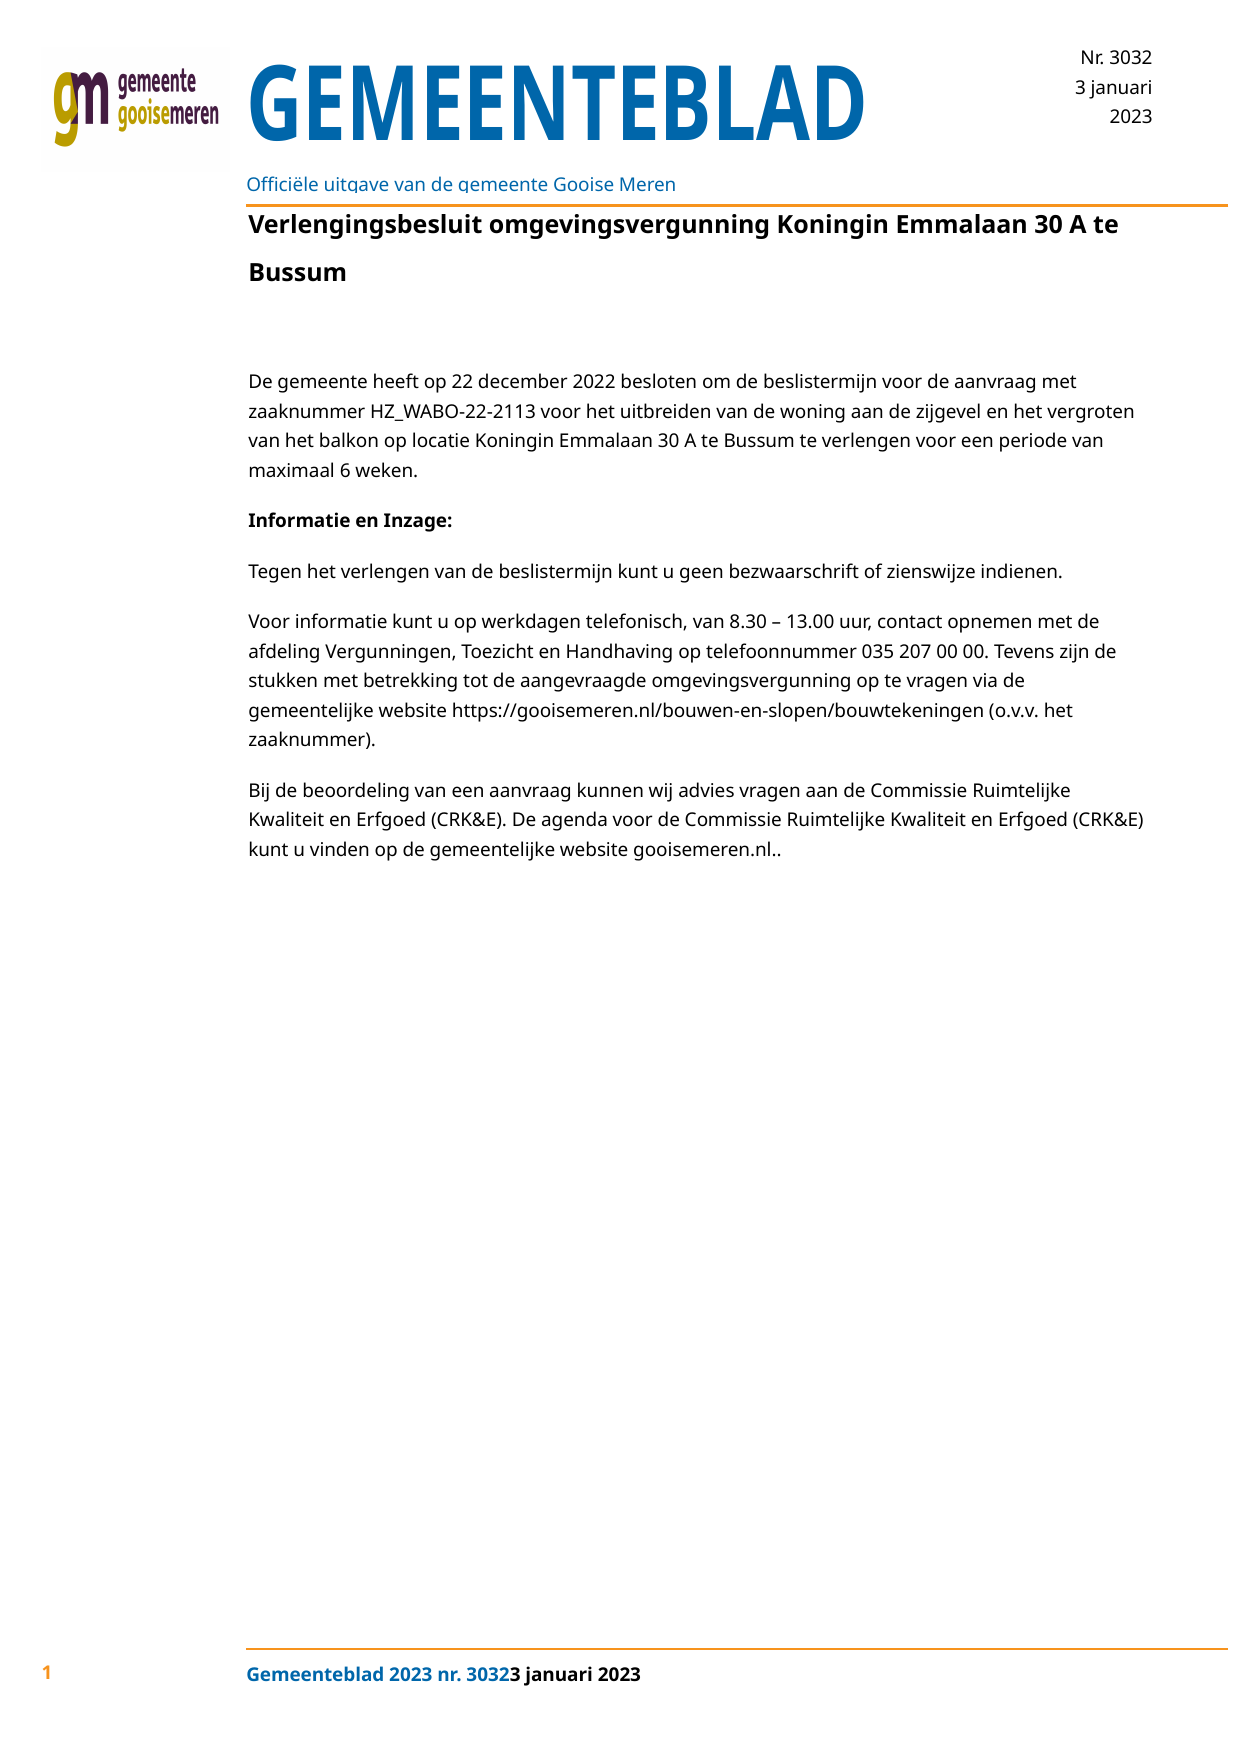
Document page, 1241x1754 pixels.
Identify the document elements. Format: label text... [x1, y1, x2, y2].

text Voor informatie kunt u op werkdagen telefonisch, van 8.30 – 13.00 uur, contact opnemen met de afdeling Vergunningen, Toezicht en Handhaving op telefoonnummer 035 207 00 00. Tevens zijn de stukken met betrekking tot de aangevraagde omgevingsvergunning op te vragen via de gemeentelijke website https://gooisemeren.nl/bouwen-en-slopen/bouwtekeningen (o.v.v. het zaaknummer). [248, 608, 1152, 752]
text Tegen het verlengen van de beslistermijn kunt u geen bezwaarschrift of zienswijze indienen. [248, 558, 1152, 584]
text De gemeente heeft op 22 december 2022 besloten om de beslistermijn voor de aanvraag met zaaknummer HZ_WABO-22-2113 voor het uitbreiden van de woning aan de zijgevel en het vergroten van het balkon op locatie Koningin Emmalaan 30 A te Bussum te verlengen voor een periode van maximaal 6 weken. [248, 368, 1152, 483]
text Bij de beoordeling van een aanvraag kunnen wij advies vragen aan de Commissie Ruimtelijke Kwaliteit en Erfgoed (CRK&E). De agenda voor de Commissie Ruimtelijke Kwaliteit en Erfgoed (CRK&E) kunt u vinden op de gemeentelijke website gooisemeren.nl.. [248, 777, 1152, 862]
text Informatie en Inzage: [248, 507, 1152, 533]
picture [41, 47, 231, 172]
text Verlengingsbesluit omgevingsvergunning Koningin Emmalaan 30 A te Bussum [248, 207, 1152, 288]
